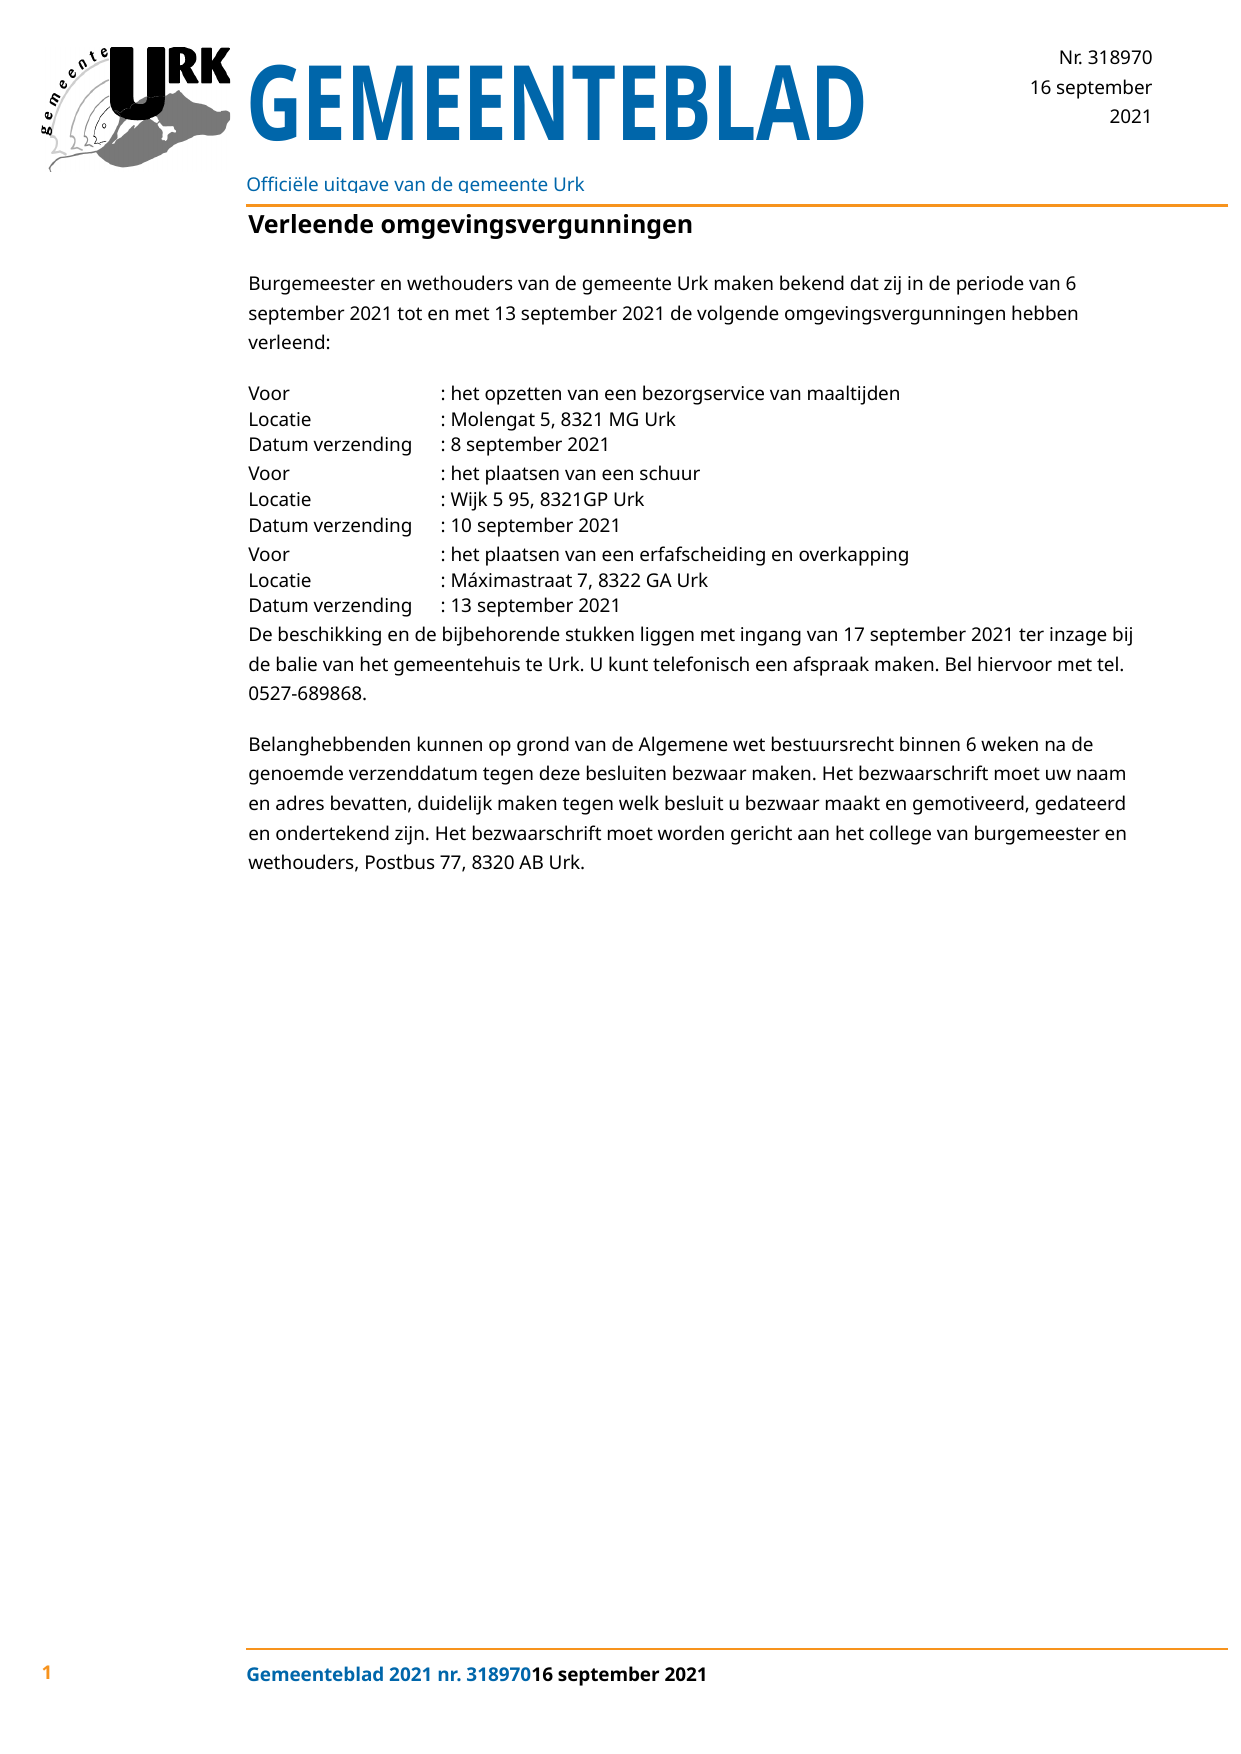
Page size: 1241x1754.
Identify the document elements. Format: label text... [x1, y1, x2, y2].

text Verleende omgevingsvergunningen [248, 207, 1152, 241]
picture [41, 47, 231, 172]
table_cell : 10 september 2021 [440, 512, 1152, 538]
table_cell Locatie [248, 486, 440, 512]
table_header : het plaatsen van een erfafscheiding en overkapping [440, 541, 1152, 567]
table_cell : 13 september 2021 [440, 593, 1152, 618]
table_cell Datum verzending [248, 431, 440, 457]
table_cell : Molengat 5, 8321 MG Urk [440, 406, 1152, 431]
table_header : het plaatsen van een schuur [440, 461, 1152, 486]
table_cell : Máximastraat 7, 8322 GA Urk [440, 567, 1152, 592]
table_cell : 8 september 2021 [440, 431, 1152, 457]
table_header Voor [248, 541, 440, 567]
table_cell : Wijk 5 95, 8321GP Urk [440, 486, 1152, 512]
table_cell Locatie [248, 567, 440, 592]
table_cell Datum verzending [248, 512, 440, 538]
table_header Voor [248, 461, 440, 486]
table_header : het opzetten van een bezorgservice van maaltijden [440, 380, 1152, 406]
table_cell Locatie [248, 406, 440, 431]
text Belanghebbenden kunnen op grond van de Algemene wet bestuursrecht binnen 6 weken na de genoemde verzenddatum tegen deze besluiten bezwaar maken. Het bezwaarschrift moet uw naam en adres bevatten, duidelijk maken tegen welk besluit u bezwaar maakt en gemotiveerd, gedateerd en ondertekend zijn. Het bezwaarschrift moet worden gericht aan het college van burgemeester en wethouders, Postbus 77, 8320 AB Urk. [248, 731, 1152, 875]
text Burgemeester en wethouders van de gemeente Urk maken bekend dat zij in de periode van 6 september 2021 tot en met 13 september 2021 de volgende omgevingsvergunningen hebben verleend: [248, 270, 1152, 355]
text De beschikking en de bijbehorende stukken liggen met ingang van 17 september 2021 ter inzage bij de balie van het gemeentehuis te Urk. U kunt telefonisch een afspraak maken. Bel hiervoor met tel. 0527-689868. [248, 621, 1152, 706]
table_cell Datum verzending [248, 593, 440, 618]
table_header Voor [248, 380, 440, 406]
